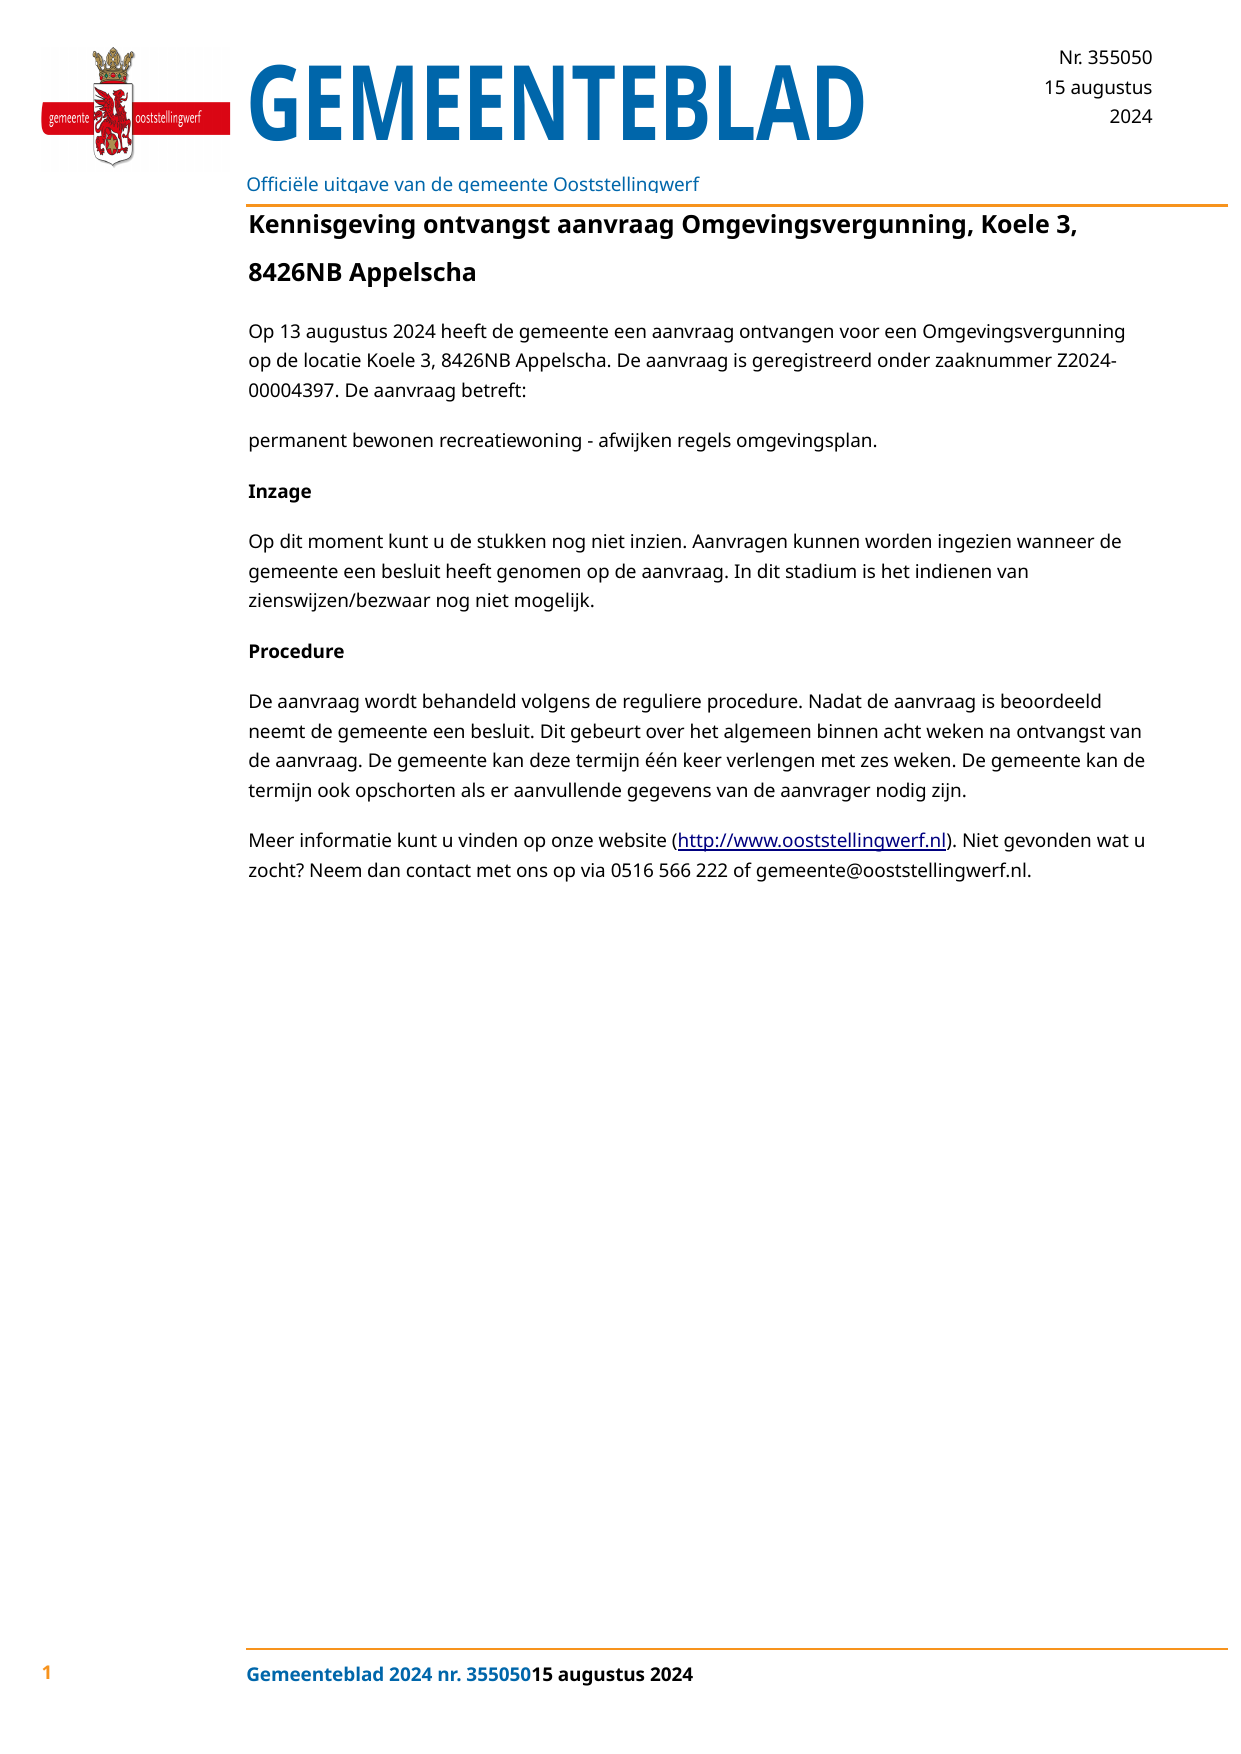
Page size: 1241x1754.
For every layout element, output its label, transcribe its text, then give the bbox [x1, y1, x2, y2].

text Op dit moment kunt u de stukken nog niet inzien. Aanvragen kunnen worden ingezien wanneer de gemeente een besluit heeft genomen op de aanvraag. In dit stadium is het indienen van zienswijzen/bezwaar nog niet mogelijk. [248, 528, 1152, 613]
text permanent bewonen recreatiewoning - afwijken regels omgevingsplan. [248, 427, 1152, 453]
text Kennisgeving ontvangst aanvraag Omgevingsvergunning, Koele 3, 8426NB Appelscha [248, 207, 1152, 288]
text De aanvraag wordt behandeld volgens de reguliere procedure. Nadat de aanvraag is beoordeeld neemt de gemeente een besluit. Dit gebeurt over het algemeen binnen acht weken na ontvangst van de aanvraag. De gemeente kan deze termijn één keer verlengen met zes weken. De gemeente kan de termijn ook opschorten als er aanvullende gegevens van de aanvrager nodig zijn. [248, 688, 1152, 803]
text Inzage [248, 478, 1152, 504]
text Meer informatie kunt u vinden op onze website (http://www.ooststellingwerf.nl). Niet gevonden wat u zocht? Neem dan contact met ons op via 0516 566 222 of gemeente@ooststellingwerf.nl. [248, 827, 1152, 883]
picture [41, 47, 231, 172]
text Procedure [248, 638, 1152, 664]
text Op 13 augustus 2024 heeft de gemeente een aanvraag ontvangen voor een Omgevingsvergunning op de locatie Koele 3, 8426NB Appelscha. De aanvraag is geregistreerd onder zaaknummer Z2024-00004397. De aanvraag betreft: [248, 318, 1152, 403]
